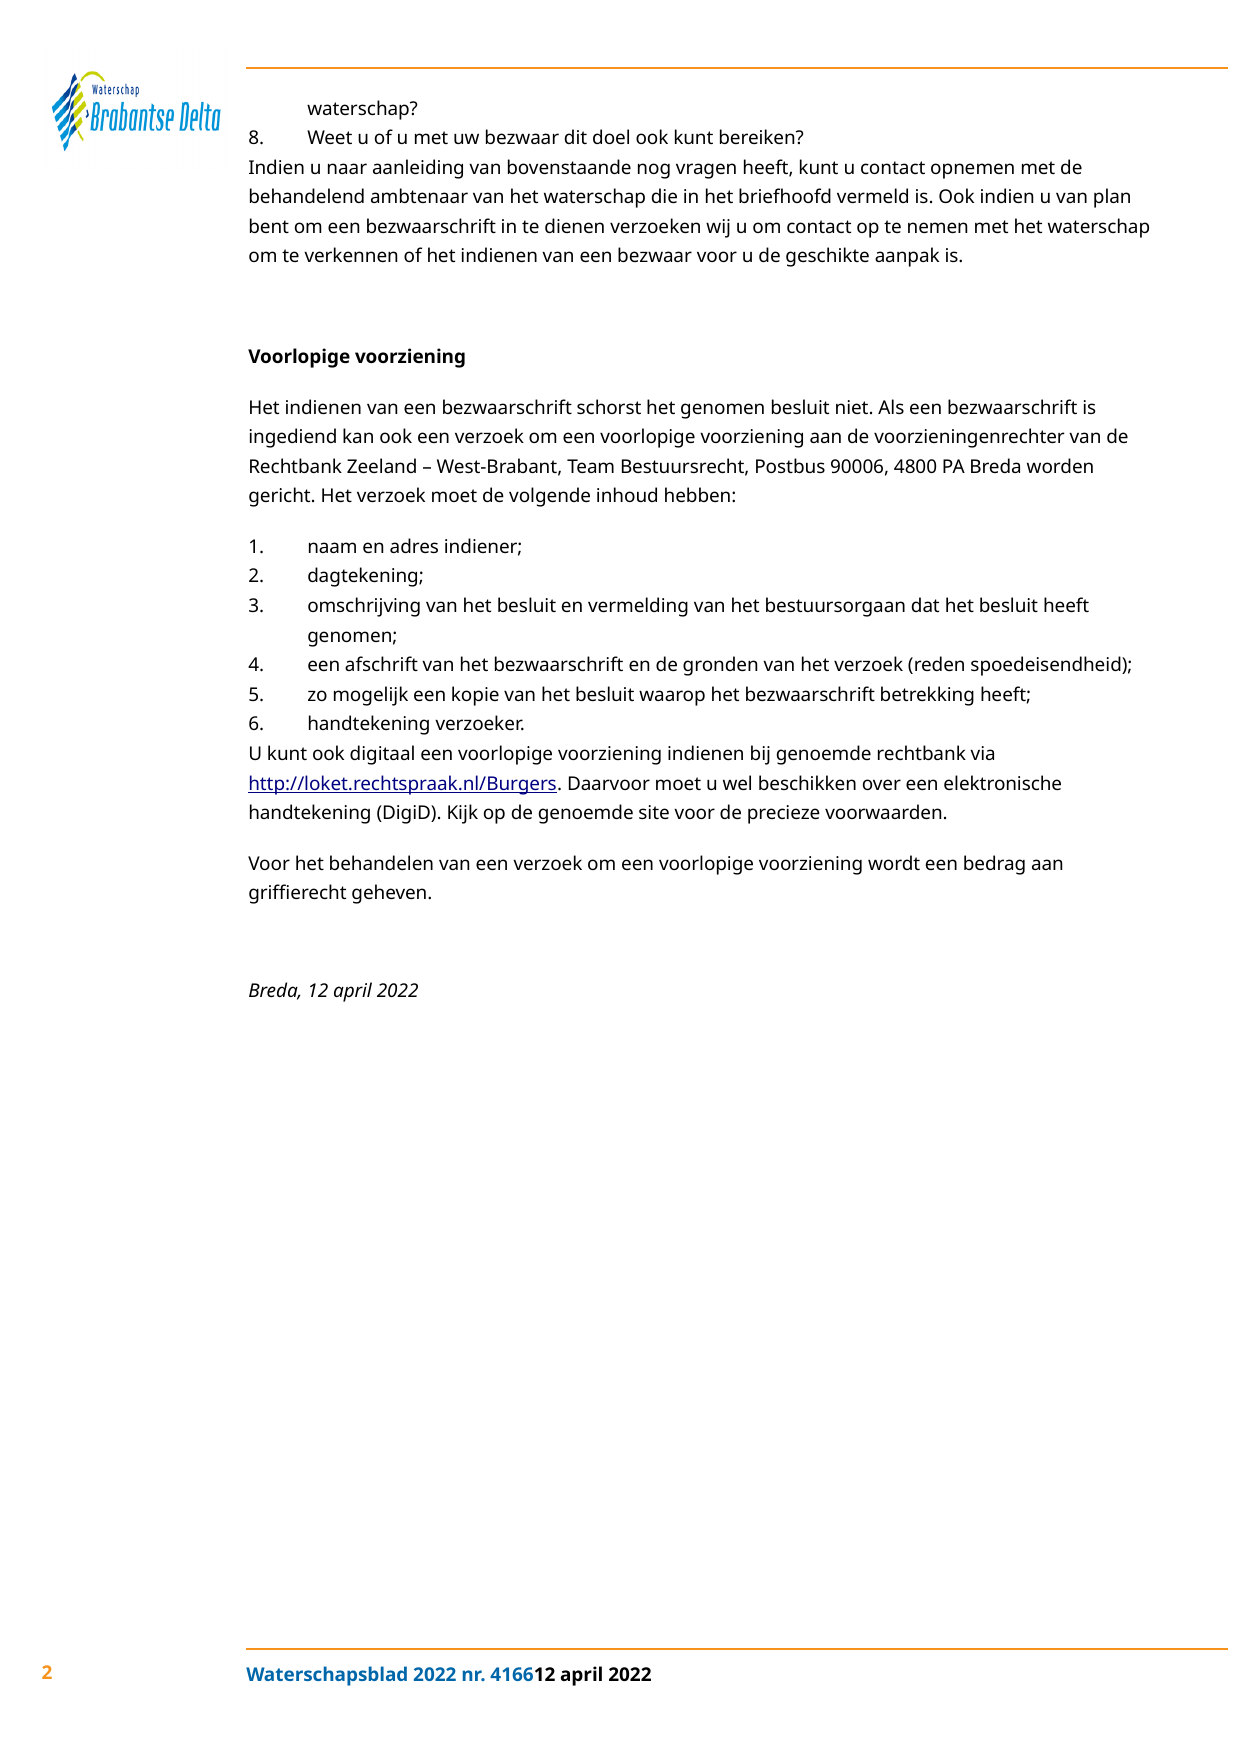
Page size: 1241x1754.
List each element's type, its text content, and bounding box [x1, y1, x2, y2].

list omschrijving van het besluit en vermelding van het bestuursorgaan dat het besluit heeft genomen; [248, 592, 1152, 648]
text Voor het behandelen van een verzoek om een voorlopige voorziening wordt een bedrag aan griffierecht geheven. [248, 850, 1152, 905]
list een afschrift van het bezwaarschrift en de gronden van het verzoek (reden spoedeisendheid); [248, 651, 1152, 677]
list zo mogelijk een kopie van het besluit waarop het bezwaarschrift betrekking heeft; [248, 681, 1152, 707]
picture [41, 47, 231, 172]
text Voorlopige voorziening [248, 343, 1152, 369]
text U kunt ook digitaal een voorlopige voorziening indienen bij genoemde rechtbank via http://loket.rechtspraak.nl/Burgers. Daarvoor moet u wel beschikken over een elektronische handtekening (DigiD). Kijk op de genoemde site voor de precieze voorwaarden. [248, 740, 1152, 825]
list dagtekening; [248, 563, 1152, 588]
list handtekening verzoeker. [248, 711, 1152, 736]
list waterschap? [248, 95, 1152, 121]
text Breda, 12 april 2022 [248, 978, 1152, 1003]
list naam en adres indiener; [248, 533, 1152, 559]
list Weet u of u met uw bezwaar dit doel ook kunt bereiken? [248, 124, 1152, 150]
text Indien u naar aanleiding van bovenstaande nog vragen heeft, kunt u contact opnemen met de behandelend ambtenaar van het waterschap die in het briefhoofd vermeld is. Ook indien u van plan bent om een bezwaarschrift in te dienen verzoeken wij u om contact op te nemen met het waterschap om te verkennen of het indienen van een bezwaar voor u de geschikte aanpak is. [248, 154, 1152, 268]
text Het indienen van een bezwaarschrift schorst het genomen besluit niet. Als een bezwaarschrift is ingediend kan ook een verzoek om een voorlopige voorziening aan de voorzieningenrechter van de Rechtbank Zeeland – West-Brabant, Team Bestuursrecht, Postbus 90006, 4800 PA Breda worden gericht. Het verzoek moet de volgende inhoud hebben: [248, 394, 1152, 508]
